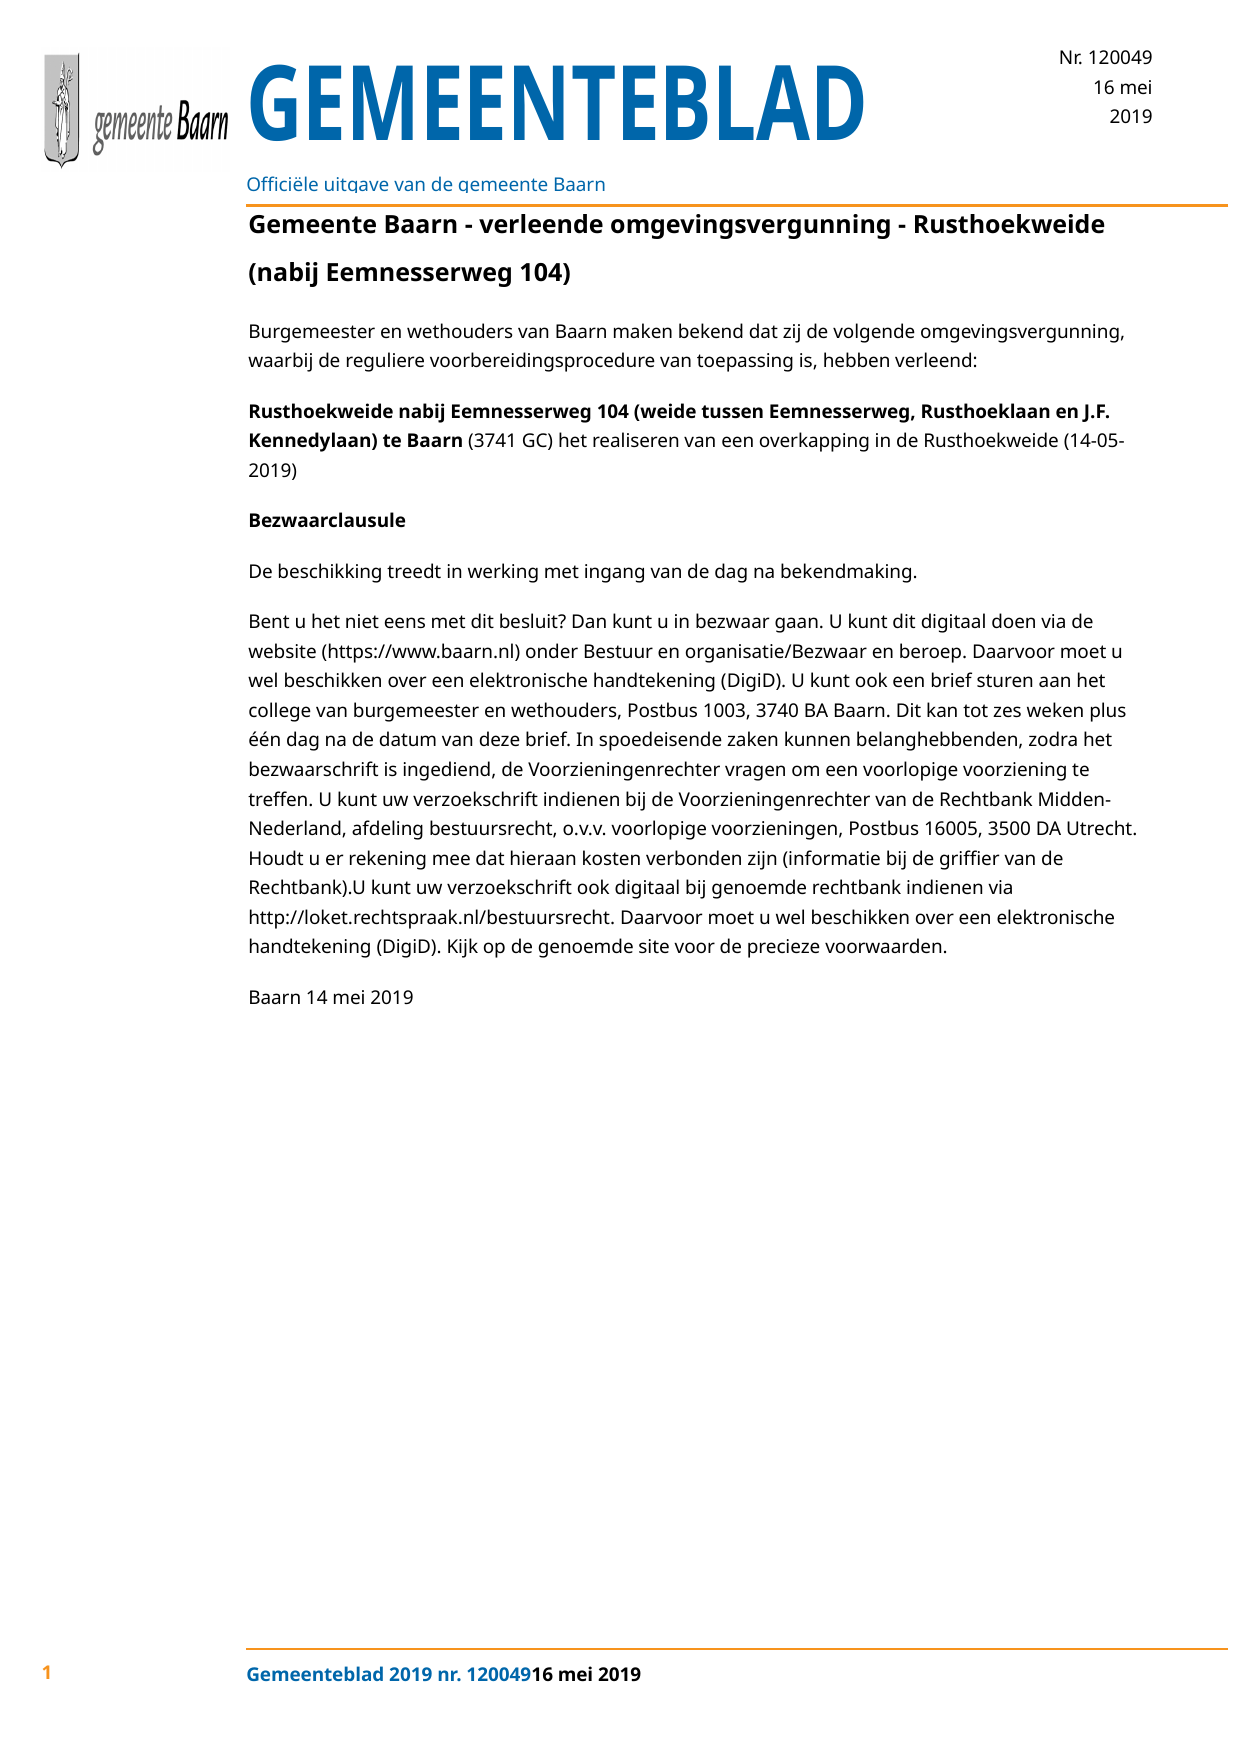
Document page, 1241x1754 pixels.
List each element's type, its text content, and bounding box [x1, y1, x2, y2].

text Baarn 14 mei 2019 [248, 984, 1152, 1010]
text Burgemeester en wethouders van Baarn maken bekend dat zij de volgende omgevingsvergunning, waarbij de reguliere voorbereidingsprocedure van toepassing is, hebben verleend: [248, 318, 1152, 373]
text Rusthoekweide nabij Eemnesserweg 104 (weide tussen Eemnesserweg, Rusthoeklaan en J.F. Kennedylaan) te Baarn (3741 GC) het realiseren van een overkapping in de Rusthoekweide (14-05-2019) [248, 398, 1152, 483]
text Bent u het niet eens met dit besluit? Dan kunt u in bezwaar gaan. U kunt dit digitaal doen via de website (https://www.baarn.nl) onder Bestuur en organisatie/Bezwaar en beroep. Daarvoor moet u wel beschikken over een elektronische handtekening (DigiD). U kunt ook een brief sturen aan het college van burgemeester en wethouders, Postbus 1003, 3740 BA Baarn. Dit kan tot zes weken plus één dag na de datum van deze brief. In spoedeisende zaken kunnen belanghebbenden, zodra het bezwaarschrift is ingediend, de Voorzieningenrechter vragen om een voorlopige voorziening te treffen. U kunt uw verzoekschrift indienen bij de Voorzieningenrechter van de Rechtbank Midden-Nederland, afdeling bestuursrecht, o.v.v. voorlopige voorzieningen, Postbus 16005, 3500 DA Utrecht. Houdt u er rekening mee dat hieraan kosten verbonden zijn (informatie bij de griffier van de Rechtbank).U kunt uw verzoekschrift ook digitaal bij genoemde rechtbank indienen via http://loket.rechtspraak.nl/bestuursrecht. Daarvoor moet u wel beschikken over een elektronische handtekening (DigiD). Kijk op de genoemde site voor de precieze voorwaarden. [248, 608, 1152, 959]
text De beschikking treedt in werking met ingang van de dag na bekendmaking. [248, 558, 1152, 584]
text Gemeente Baarn - verleende omgevingsvergunning - Rusthoekweide (nabij Eemnesserweg 104) [248, 207, 1152, 288]
picture [41, 47, 231, 172]
text Bezwaarclausule [248, 507, 1152, 533]
